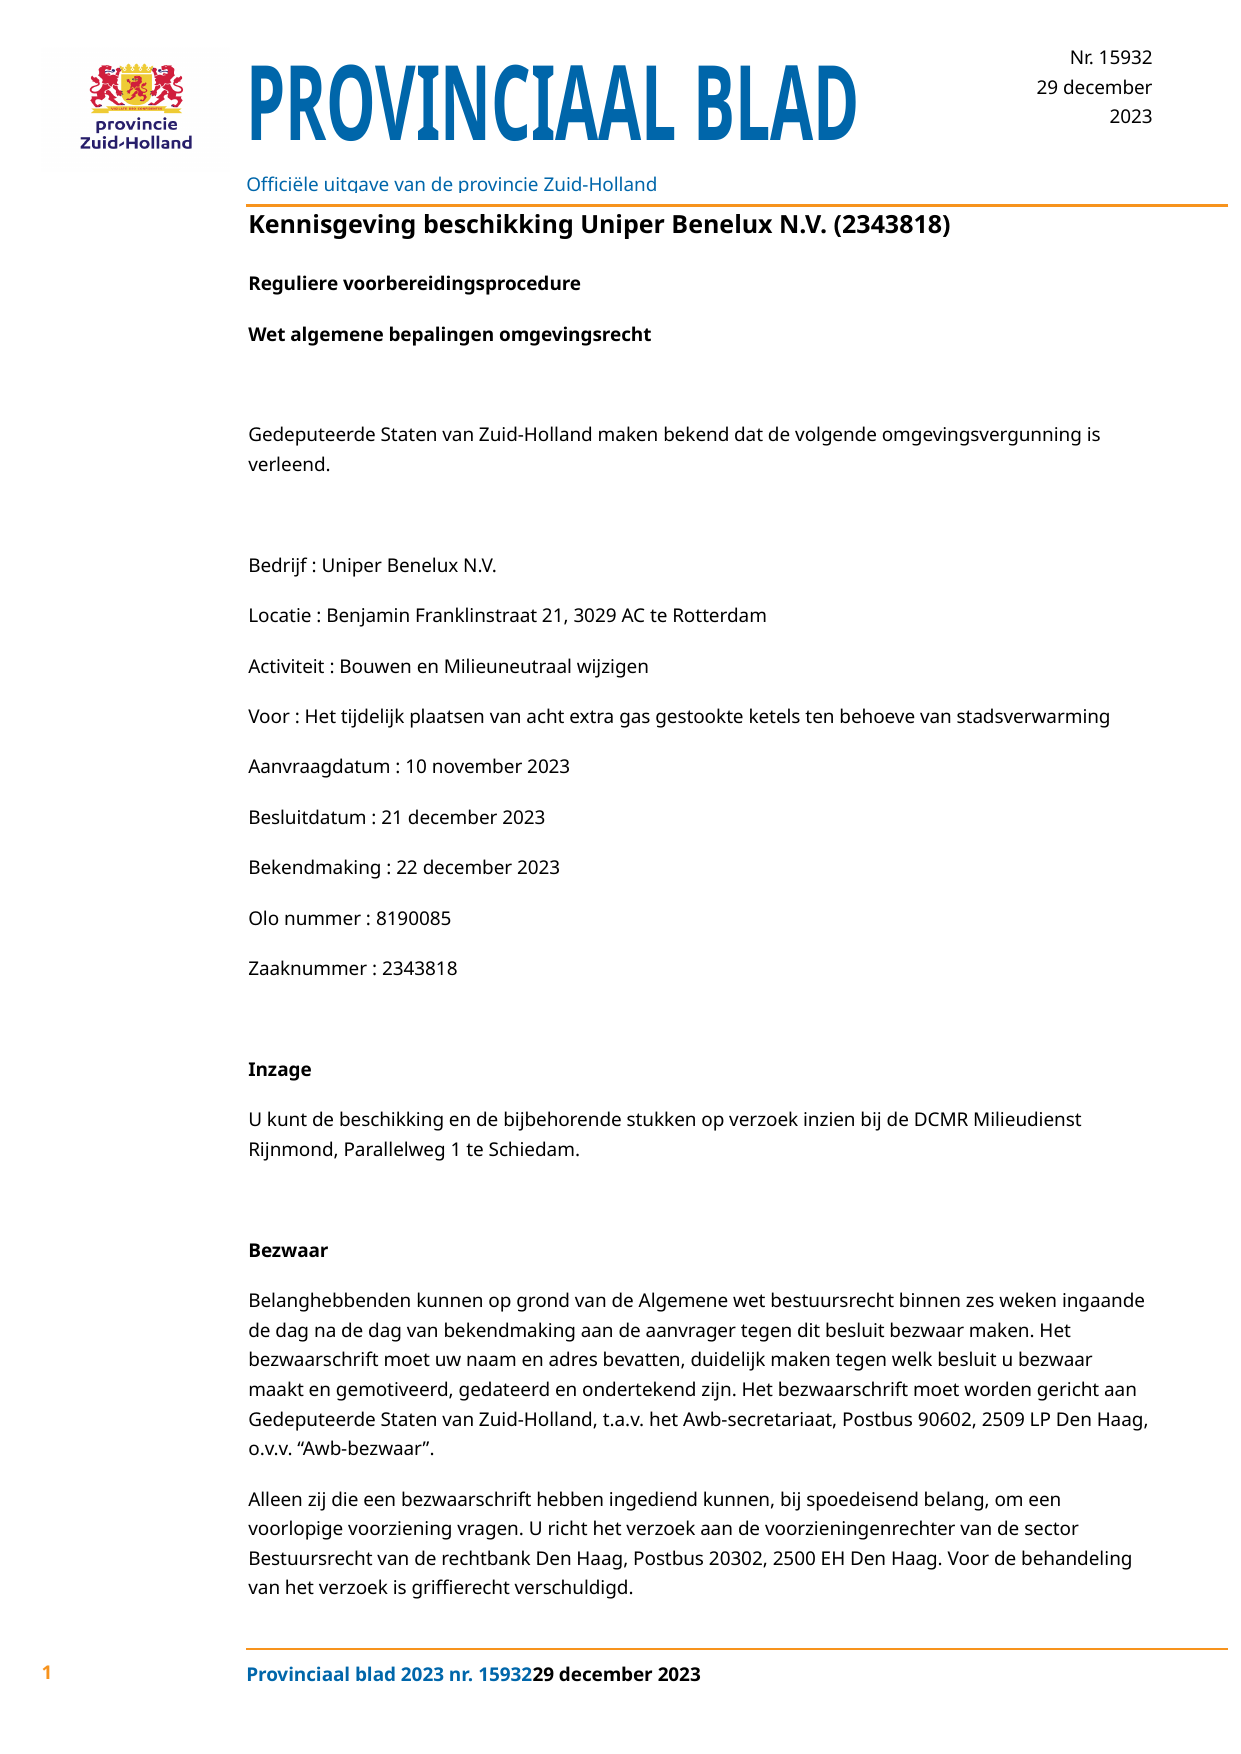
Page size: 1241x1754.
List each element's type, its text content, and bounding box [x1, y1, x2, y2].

text Kennisgeving beschikking Uniper Benelux N.V. (2343818) [248, 207, 1152, 241]
text Alleen zij die een bezwaarschrift hebben ingediend kunnen, bij spoedeisend belang, om een voorlopige voorziening vragen. U richt het verzoek aan de voorzieningenrechter van de sector Bestuursrecht van de rechtbank Den Haag, Postbus 20302, 2500 EH Den Haag. Voor de behandeling van het verzoek is griffierecht verschuldigd. [248, 1486, 1152, 1600]
text Besluitdatum : 21 december 2023 [248, 804, 1152, 830]
text Gedeputeerde Staten van Zuid-Holland maken bekend dat de volgende omgevingsvergunning is verleend. [248, 422, 1152, 477]
text Activiteit : Bouwen en Milieuneutraal wijzigen [248, 653, 1152, 678]
text Olo nummer : 8190085 [248, 905, 1152, 931]
text Belanghebbenden kunnen op grond van de Algemene wet bestuursrecht binnen zes weken ingaande de dag na de dag van bekendmaking aan de aanvrager tegen dit besluit bezwaar maken. Het bezwaarschrift moet uw naam en adres bevatten, duidelijk maken tegen welk besluit u bezwaar maakt en gemotiveerd, gedateerd en ondertekend zijn. Het bezwaarschrift moet worden gericht aan Gedeputeerde Staten van Zuid-Holland, t.a.v. het Awb-secretariaat, Postbus 90602, 2509 LP Den Haag, o.v.v. “Awb-bezwaar”. [248, 1287, 1152, 1461]
text Locatie : Benjamin Franklinstraat 21, 3029 AC te Rotterdam [248, 602, 1152, 628]
text Aanvraagdatum : 10 november 2023 [248, 754, 1152, 779]
text Zaaknummer : 2343818 [248, 955, 1152, 981]
text Inzage [248, 1056, 1152, 1082]
text Bekendmaking : 22 december 2023 [248, 854, 1152, 880]
text Reguliere voorbereidingsprocedure [248, 270, 1152, 296]
text U kunt de beschikking en de bijbehorende stukken op verzoek inzien bij de DCMR Milieudienst Rijnmond, Parallelweg 1 te Schiedam. [248, 1107, 1152, 1162]
text Voor : Het tijdelijk plaatsen van acht extra gas gestookte ketels ten behoeve van stadsverwarming [248, 703, 1152, 729]
text Bedrijf : Uniper Benelux N.V. [248, 552, 1152, 578]
text Bezwaar [248, 1237, 1152, 1263]
text Wet algemene bepalingen omgevingsrecht [248, 321, 1152, 346]
picture [41, 47, 231, 172]
